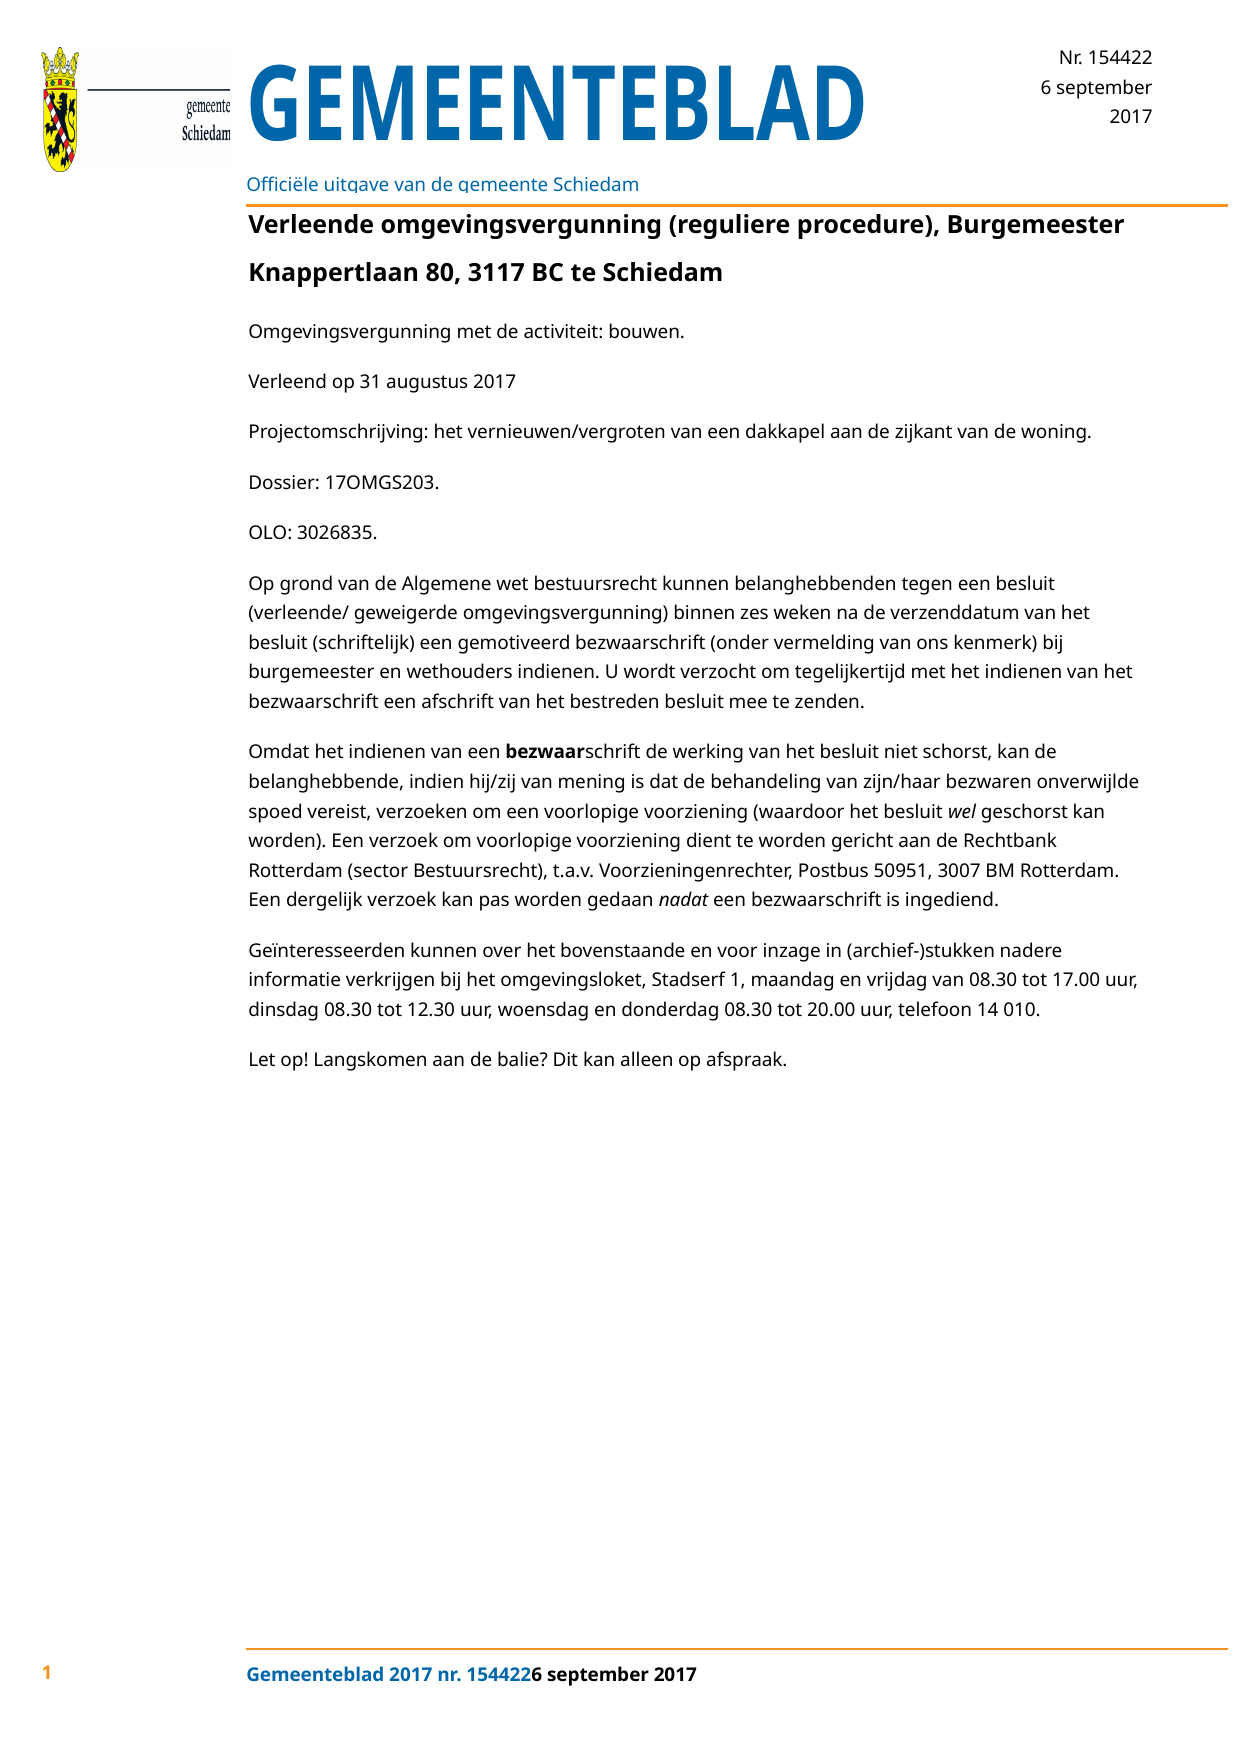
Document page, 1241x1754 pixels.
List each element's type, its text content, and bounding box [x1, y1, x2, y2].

text Let op! Langskomen aan de balie? Dit kan alleen op afspraak. [248, 1047, 1152, 1072]
text Verleende omgevingsvergunning (reguliere procedure), Burgemeester Knappertlaan 80, 3117 BC te Schiedam [248, 207, 1152, 288]
text Op grond van de Algemene wet bestuursrecht kunnen belanghebbenden tegen een besluit (verleende/ geweigerde omgevingsvergunning) binnen zes weken na de verzenddatum van het besluit (schriftelijk) een gemotiveerd bezwaarschrift (onder vermelding van ons kenmerk) bij burgemeester en wethouders indienen. U wordt verzocht om tegelijkertijd met het indienen van het bezwaarschrift een afschrift van het bestreden besluit mee te zenden. [248, 570, 1152, 714]
text Projectomschrijving: het vernieuwen/vergroten van een dakkapel aan de zijkant van de woning. [248, 419, 1152, 444]
text Verleend op 31 augustus 2017 [248, 368, 1152, 394]
text Omdat het indienen van een bezwaarschrift de werking van het besluit niet schorst, kan de belanghebbende, indien hij/zij van mening is dat de behandeling van zijn/haar bezwaren onverwijlde spoed vereist, verzoeken om een voorlopige voorziening (waardoor het besluit wel geschorst kan worden). Een verzoek om voorlopige voorziening dient te worden gericht aan de Rechtbank Rotterdam (sector Bestuursrecht), t.a.v. Voorzieningenrechter, Postbus 50951, 3007 BM Rotterdam. Een dergelijk verzoek kan pas worden gedaan nadat een bezwaarschrift is ingediend. [248, 739, 1152, 912]
text Geïnteresseerden kunnen over het bovenstaande en voor inzage in (archief-)stukken nadere informatie verkrijgen bij het omgevingsloket, Stadserf 1, maandag en vrijdag van 08.30 tot 17.00 uur, dinsdag 08.30 tot 12.30 uur, woensdag en donderdag 08.30 tot 20.00 uur, telefoon 14 010. [248, 937, 1152, 1022]
text Omgevingsvergunning met de activiteit: bouwen. [248, 318, 1152, 344]
text Dossier: 17OMGS203. [248, 469, 1152, 495]
text OLO: 3026835. [248, 519, 1152, 545]
picture [41, 47, 231, 172]
